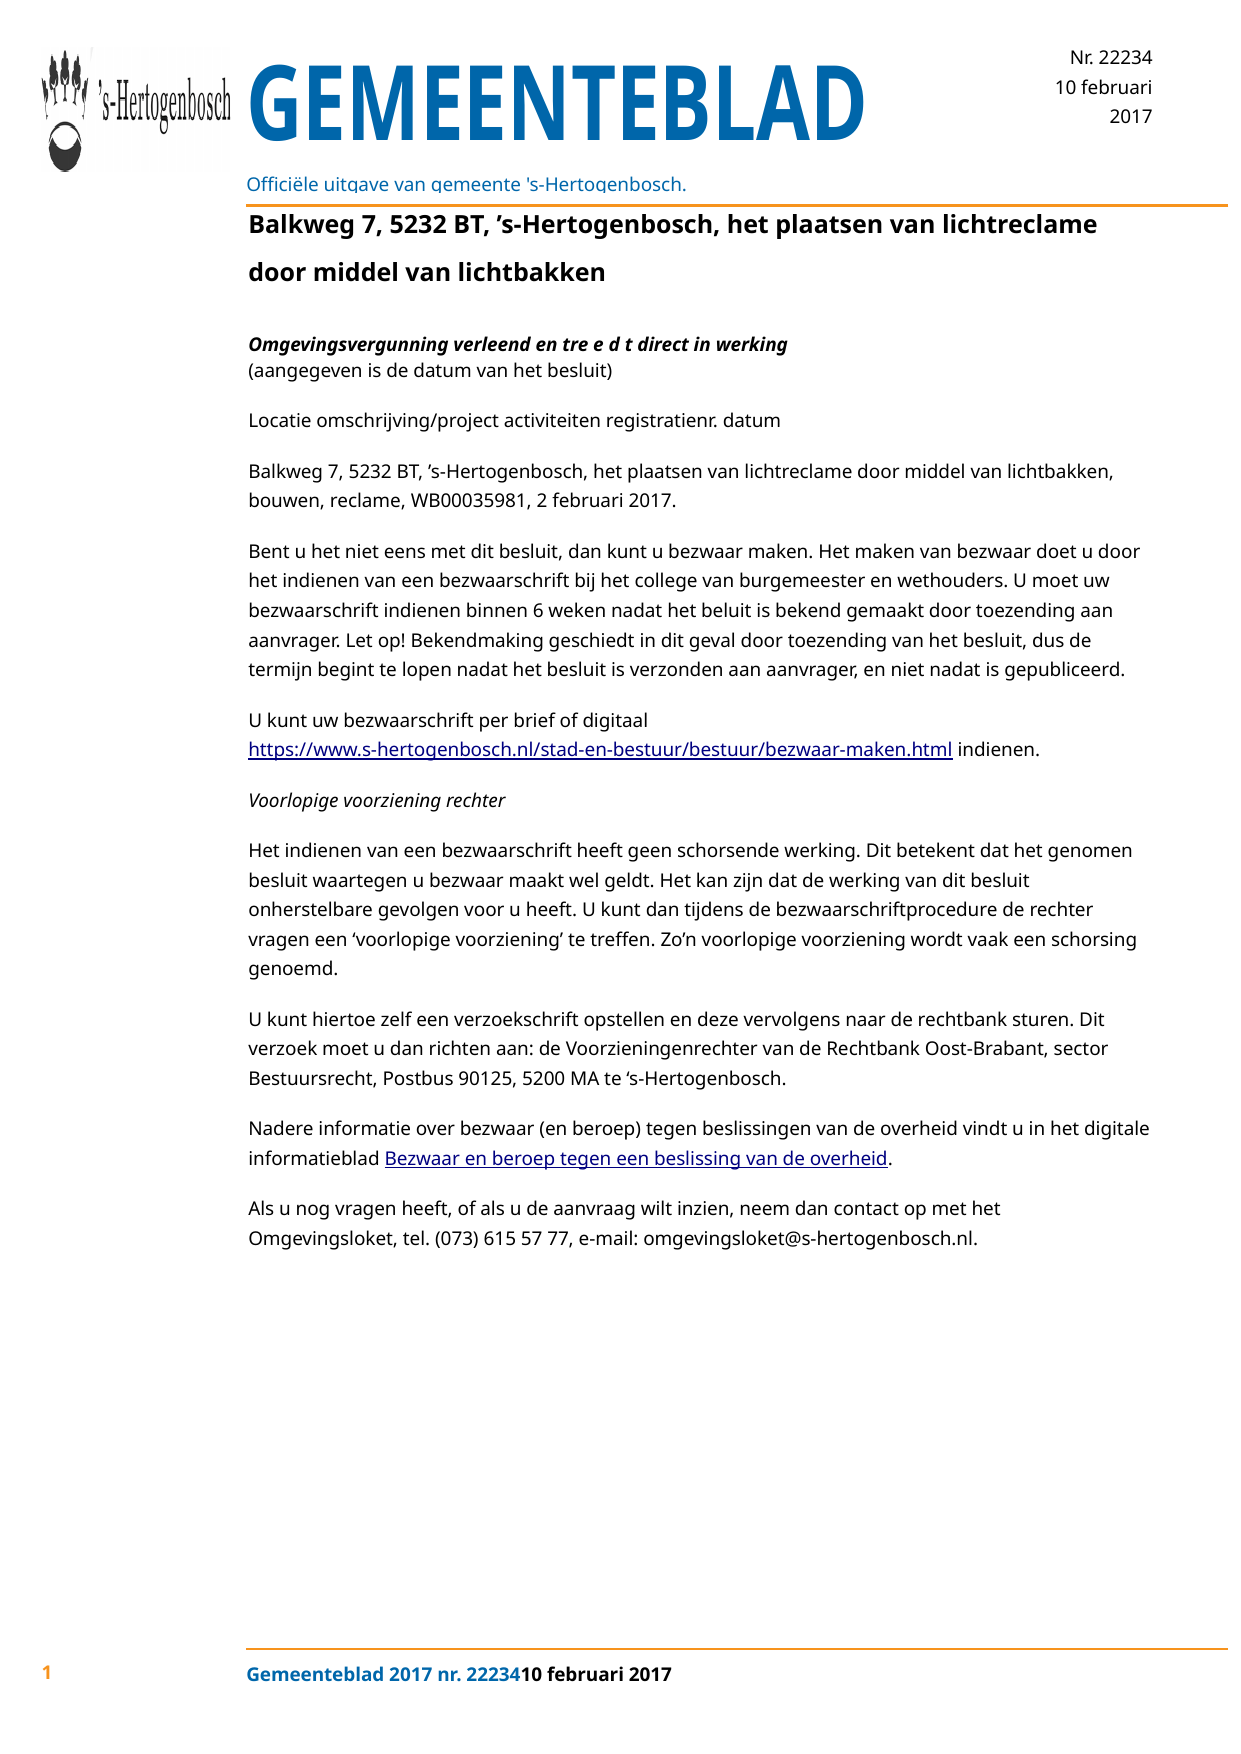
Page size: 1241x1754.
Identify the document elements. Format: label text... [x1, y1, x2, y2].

text Nadere informatie over bezwaar (en beroep) tegen beslissingen van de overheid vindt u in het digitale informatieblad Bezwaar en beroep tegen een beslissing van de overheid. [248, 1116, 1152, 1171]
text Als u nog vragen heeft, of als u de aanvraag wilt inzien, neem dan contact op met het Omgevingsloket, tel. (073) 615 57 77, e-mail: omgevingsloket@s-hertogenbosch.nl. [248, 1196, 1152, 1251]
text Balkweg 7, 5232 BT, ’s-Hertogenbosch, het plaatsen van lichtreclame door middel van lichtbakken, bouwen, reclame, WB00035981, 2 februari 2017. [248, 458, 1152, 513]
picture [41, 47, 231, 172]
text (aangegeven is de datum van het besluit) [248, 357, 1152, 383]
text U kunt hiertoe zelf een verzoekschrift opstellen en deze vervolgens naar de rechtbank sturen. Dit verzoek moet u dan richten aan: de Voorzieningenrechter van de Rechtbank Oost-Brabant, sector Bestuursrecht, Postbus 90125, 5200 MA te ‘s-Hertogenbosch. [248, 1006, 1152, 1091]
text Voorlopige voorziening rechter [248, 787, 1152, 812]
text Omgevingsvergunning verleend en tre e d t direct in werking [248, 331, 1152, 357]
text Het indienen van een bezwaarschrift heeft geen schorsende werking. Dit betekent dat het genomen besluit waartegen u bezwaar maakt wel geldt. Het kan zijn dat de werking van dit besluit onherstelbare gevolgen voor u heeft. U kunt dan tijdens de bezwaarschriftprocedure de rechter vragen een ‘voorlopige voorziening’ te treffen. Zo’n voorlopige voorziening wordt vaak een schorsing genoemd. [248, 837, 1152, 981]
text Bent u het niet eens met dit besluit, dan kunt u bezwaar maken. Het maken van bezwaar doet u door het indienen van een bezwaarschrift bij het college van burgemeester en wethouders. U moet uw bezwaarschrift indienen binnen 6 weken nadat het beluit is bekend gemaakt door toezending aan aanvrager. Let op! Bekendmaking geschiedt in dit geval door toezending van het besluit, dus de termijn begint te lopen nadat het besluit is verzonden aan aanvrager, en niet nadat is gepubliceerd. [248, 538, 1152, 682]
text Locatie omschrijving/project activiteiten registratienr. datum [248, 408, 1152, 433]
text U kunt uw bezwaarschrift per brief of digitaal https://www.s-hertogenbosch.nl/stad-en-bestuur/bestuur/bezwaar-maken.html indienen. [248, 707, 1152, 762]
text Balkweg 7, 5232 BT, ’s-Hertogenbosch, het plaatsen van lichtreclame door middel van lichtbakken [248, 207, 1152, 288]
